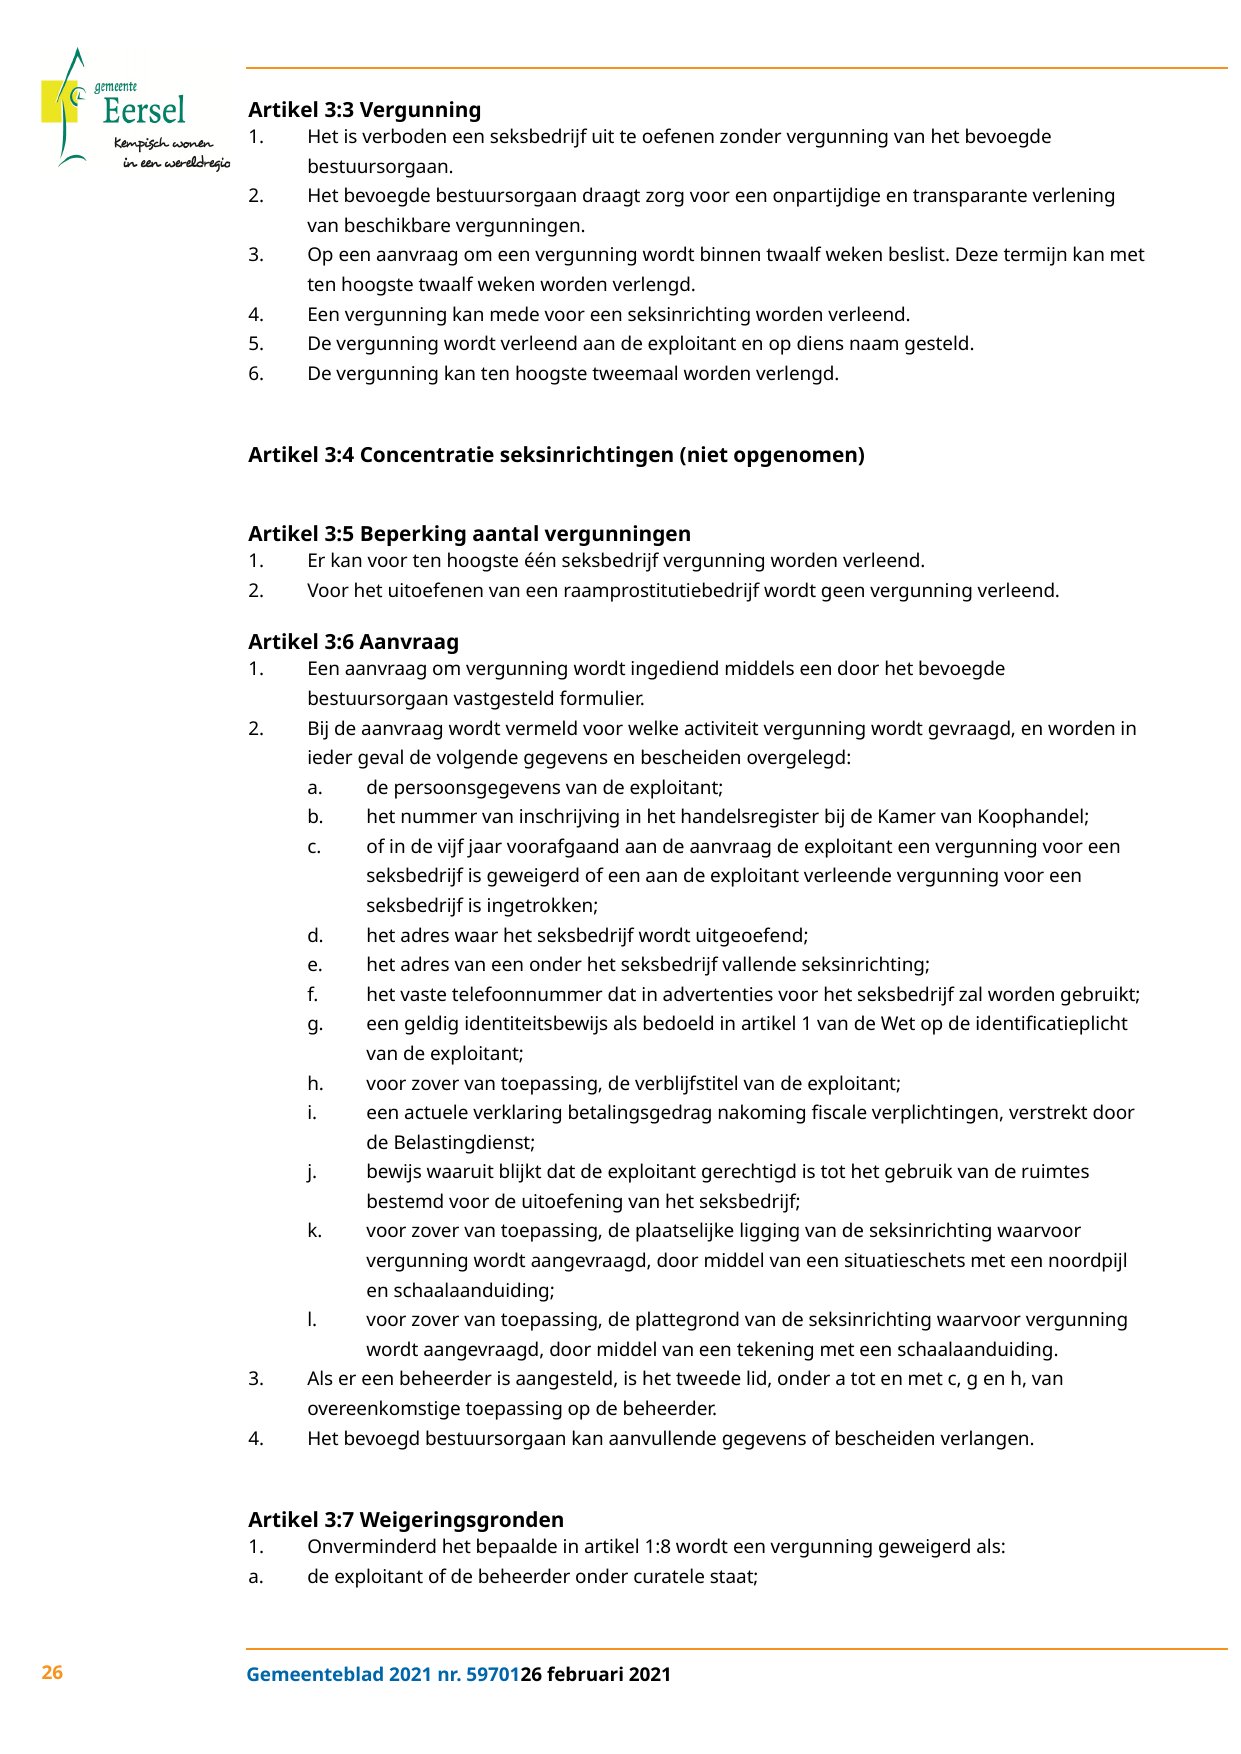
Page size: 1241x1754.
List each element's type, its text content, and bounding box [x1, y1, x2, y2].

list De vergunning wordt verleend aan de exploitant en op diens naam gesteld. [248, 330, 1152, 356]
list Het bevoegde bestuursorgaan draagt zorg voor een onpartijdige en transparante verlening van beschikbare vergunningen. [248, 182, 1152, 238]
list of in de vijf jaar voorafgaand aan de aanvraag de exploitant een vergunning voor een seksbedrijf is geweigerd of een aan de exploitant verleende vergunning voor een seksbedrijf is ingetrokken; [307, 833, 1152, 918]
text Artikel 3:3 Vergunning [248, 95, 1152, 123]
picture [41, 47, 231, 172]
list een actuele verklaring betalingsgedrag nakoming fiscale verplichtingen, verstrekt door de Belastingdienst; [307, 1099, 1152, 1155]
list het adres waar het seksbedrijf wordt uitgeoefend; [307, 922, 1152, 948]
list Het is verboden een seksbedrijf uit te oefenen zonder vergunning van het bevoegde bestuursorgaan. [248, 123, 1152, 178]
list de exploitant of de beheerder onder curatele staat; [248, 1563, 1152, 1588]
list Een aanvraag om vergunning wordt ingediend middels een door het bevoegde bestuursorgaan vastgesteld formulier. [248, 656, 1152, 711]
list De vergunning kan ten hoogste tweemaal worden verlengd. [248, 360, 1152, 386]
list Het bevoegd bestuursorgaan kan aanvullende gegevens of bescheiden verlangen. [248, 1425, 1152, 1451]
list Een vergunning kan mede voor een seksinrichting worden verleend. [248, 301, 1152, 326]
list het nummer van inschrijving in het handelsregister bij de Kamer van Koophandel; [307, 803, 1152, 829]
list het adres van een onder het seksbedrijf vallende seksinrichting; [307, 951, 1152, 977]
text Artikel 3:7 Weigeringsgronden [248, 1505, 1152, 1533]
list Onverminderd het bepaalde in artikel 1:8 wordt een vergunning geweigerd als: [248, 1533, 1152, 1559]
list een geldig identiteitsbewijs als bedoeld in artikel 1 van de Wet op de identificatieplicht van de exploitant; [307, 1011, 1152, 1066]
list voor zover van toepassing, de plattegrond van de seksinrichting waarvoor vergunning wordt aangevraagd, door middel van een tekening met een schaalaanduiding. [307, 1306, 1152, 1362]
text Artikel 3:6 Aanvraag [248, 627, 1152, 656]
list voor zover van toepassing, de verblijfstitel van de exploitant; [307, 1070, 1152, 1096]
list Op een aanvraag om een vergunning wordt binnen twaalf weken beslist. Deze termijn kan met ten hoogste twaalf weken worden verlengd. [248, 242, 1152, 297]
list voor zover van toepassing, de plaatselijke ligging van de seksinrichting waarvoor vergunning wordt aangevraagd, door middel van een situatieschets met een noordpijl en schaalaanduiding; [307, 1218, 1152, 1303]
list Er kan voor ten hoogste één seksbedrijf vergunning worden verleend. [248, 547, 1152, 573]
list de persoonsgegevens van de exploitant; [307, 774, 1152, 800]
list Voor het uitoefenen van een raamprostitutiebedrijf wordt geen vergunning verleend. [248, 577, 1152, 602]
list Bij de aanvraag wordt vermeld voor welke activiteit vergunning wordt gevraagd, en worden in ieder geval de volgende gegevens en bescheiden overgelegd: [248, 715, 1152, 770]
text Artikel 3:5 Beperking aantal vergunningen [248, 519, 1152, 547]
list het vaste telefoonnummer dat in advertenties voor het seksbedrijf zal worden gebruikt; [307, 981, 1152, 1007]
list bewijs waaruit blijkt dat de exploitant gerechtigd is tot het gebruik van de ruimtes bestemd voor de uitoefening van het seksbedrijf; [307, 1158, 1152, 1214]
list Als er een beheerder is aangesteld, is het tweede lid, onder a tot en met c, g en h, van overeenkomstige toepassing op de beheerder. [248, 1366, 1152, 1421]
text Artikel 3:4 Concentratie seksinrichtingen (niet opgenomen) [248, 440, 1152, 468]
